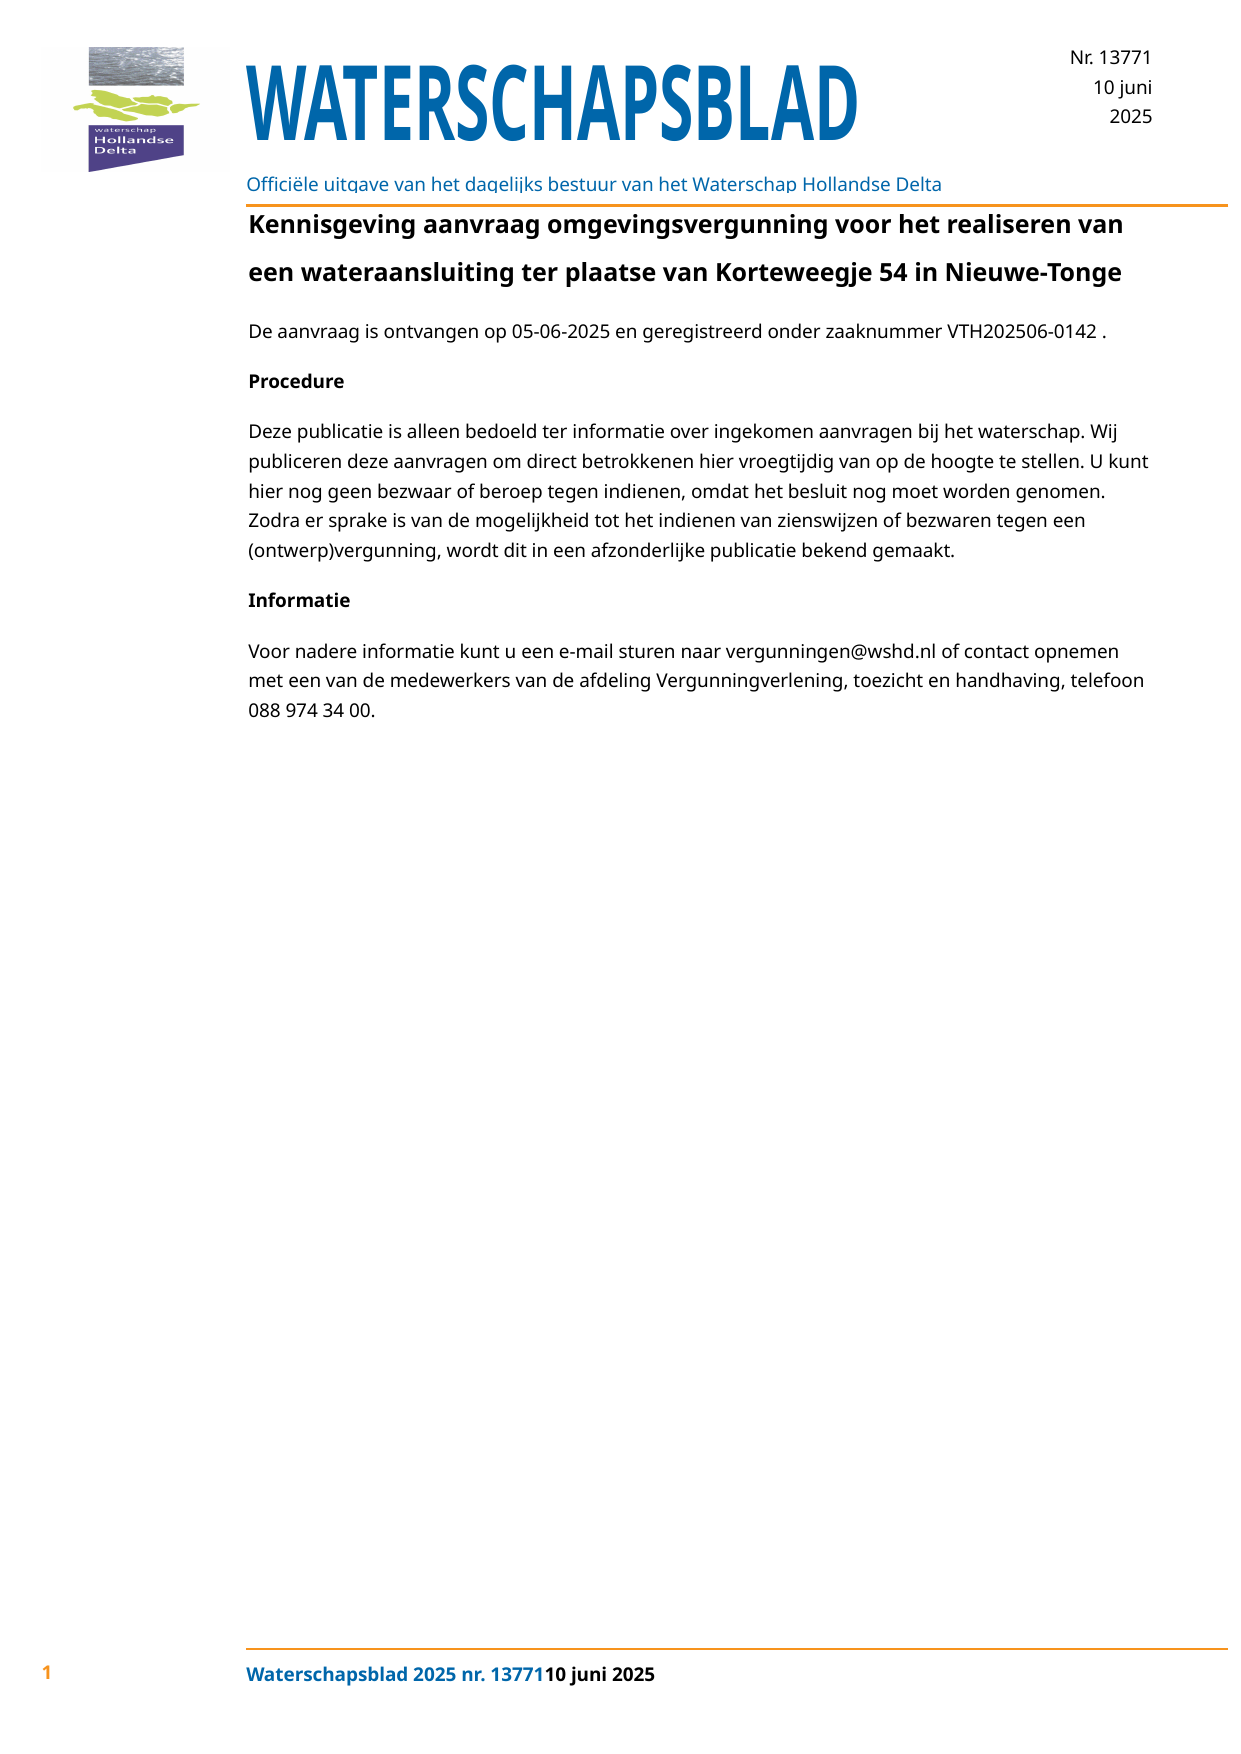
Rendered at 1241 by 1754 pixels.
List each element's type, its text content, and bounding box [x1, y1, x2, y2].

text Kennisgeving aanvraag omgevingsvergunning voor het realiseren van een wateraansluiting ter plaatse van Korteweegje 54 in Nieuwe-Tonge [248, 207, 1152, 288]
picture [41, 47, 231, 172]
text Deze publicatie is alleen bedoeld ter informatie over ingekomen aanvragen bij het waterschap. Wij publiceren deze aanvragen om direct betrokkenen hier vroegtijdig van op de hoogte te stellen. U kunt hier nog geen bezwaar of beroep tegen indienen, omdat het besluit nog moet worden genomen. Zodra er sprake is van de mogelijkheid tot het indienen van zienswijzen of bezwaren tegen een (ontwerp)vergunning, wordt dit in een afzonderlijke publicatie bekend gemaakt. [248, 419, 1152, 563]
text De aanvraag is ontvangen op 05-06-2025 en geregistreerd onder zaaknummer VTH202506-0142 . [248, 318, 1152, 344]
text Procedure [248, 368, 1152, 394]
text Informatie [248, 587, 1152, 613]
text Voor nadere informatie kunt u een e-mail sturen naar vergunningen@wshd.nl of contact opnemen met een van de medewerkers van de afdeling Vergunningverlening, toezicht en handhaving, telefoon 088 974 34 00. [248, 638, 1152, 723]
